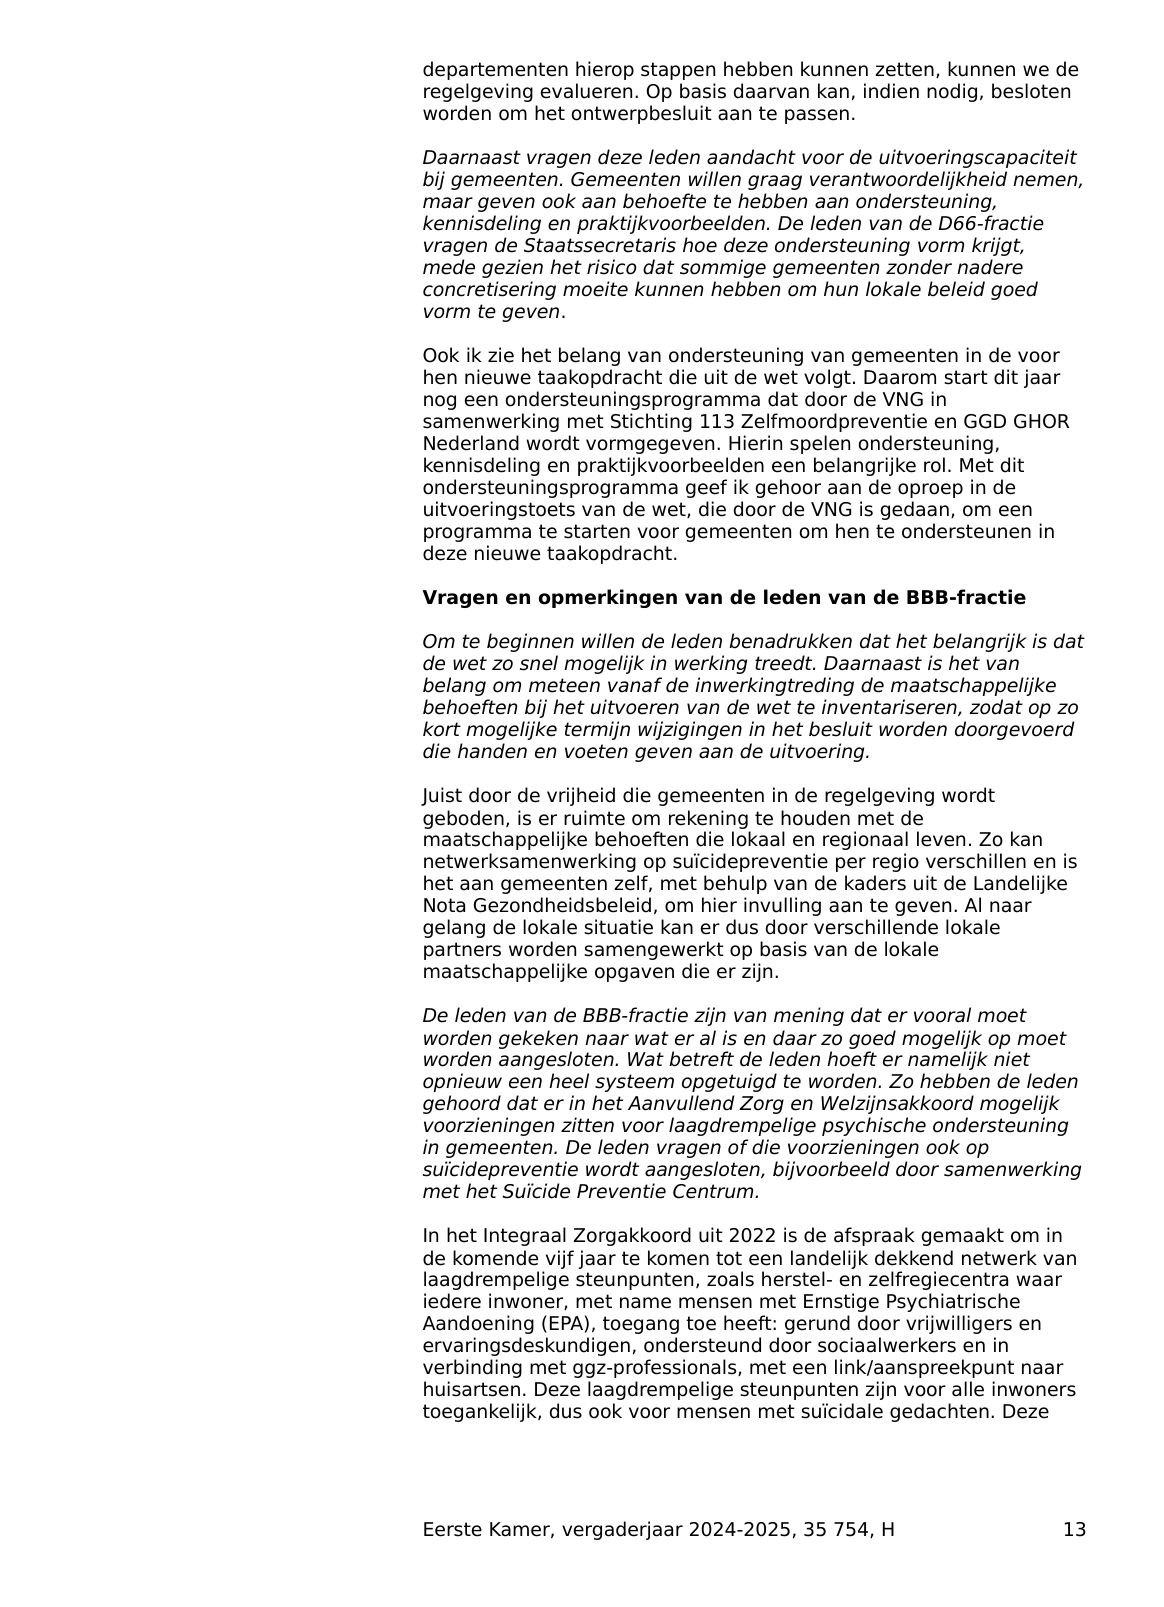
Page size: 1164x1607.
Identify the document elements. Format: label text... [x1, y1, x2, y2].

text Juist door de vrijheid die gemeenten in de regelgeving wordt geboden, is er ruimte om rekening te houden met de maatschappelijke behoeften die lokaal en regionaal leven. Zo kan netwerksamenwerking op suïcidepreventie per regio verschillen en is het aan gemeenten zelf, met behulp van de kaders uit de Landelijke Nota Gezondheidsbeleid, om hier invulling aan te geven. Al naar gelang de lokale situatie kan er dus door verschillende lokale partners worden samengewerkt op basis van de lokale maatschappelijke opgaven die er zijn. [422, 785, 1087, 983]
text Daarnaast vragen deze leden aandacht voor de uitvoeringscapaciteit bij gemeenten. Gemeenten willen graag verantwoordelijkheid nemen, maar geven ook aan behoefte te hebben aan ondersteuning, kennisdeling en praktijkvoorbeelden. De leden van de D66-fractie vragen de Staatssecretaris hoe deze ondersteuning vorm krijgt, mede gezien het risico dat sommige gemeenten zonder nadere concretisering moeite kunnen hebben om hun lokale beleid goed vorm te geven. [422, 147, 1087, 323]
text Om te beginnen willen de leden benadrukken dat het belangrijk is dat de wet zo snel mogelijk in werking treedt. Daarnaast is het van belang om meteen vanaf de inwerkingtreding de maatschappelijke behoeften bij het uitvoeren van de wet te inventariseren, zodat op zo kort mogelijke termijn wijzigingen in het besluit worden doorgevoerd die handen en voeten geven aan de uitvoering. [422, 631, 1087, 763]
text departementen hierop stappen hebben kunnen zetten, kunnen we de regelgeving evalueren. Op basis daarvan kan, indien nodig, besloten worden om het ontwerpbesluit aan te passen. [422, 59, 1087, 125]
text Ook ik zie het belang van ondersteuning van gemeenten in de voor hen nieuwe taakopdracht die uit de wet volgt. Daarom start dit jaar nog een ondersteuningsprogramma dat door de VNG in samenwerking met Stichting 113 Zelfmoordpreventie en GGD GHOR Nederland wordt vormgegeven. Hierin spelen ondersteuning, kennisdeling en praktijkvoorbeelden een belangrijke rol. Met dit ondersteuningsprogramma geef ik gehoor aan de oproep in de uitvoeringstoets van de wet, die door de VNG is gedaan, om een programma te starten voor gemeenten om hen te ondersteunen in deze nieuwe taakopdracht. [422, 345, 1087, 565]
text In het Integraal Zorgakkoord uit 2022 is de afspraak gemaakt om in de komende vijf jaar te komen tot een landelijk dekkend netwerk van laagdrempelige steunpunten, zoals herstel- en zelfregiecentra waar iedere inwoner, met name mensen met Ernstige Psychiatrische Aandoening (EPA), toegang toe heeft: gerund door vrijwilligers en ervaringsdeskundigen, ondersteund door sociaalwerkers en in verbinding met ggz-professionals, met een link/aanspreekpunt naar huisartsen. Deze laagdrempelige steunpunten zijn voor alle inwoners toegankelijk, dus ook voor mensen met suïcidale gedachten. Deze [422, 1225, 1087, 1423]
subtitle Vragen en opmerkingen van de leden van de BBB-fractie [422, 587, 1087, 609]
text De leden van de BBB-fractie zijn van mening dat er vooral moet worden gekeken naar wat er al is en daar zo goed mogelijk op moet worden aangesloten. Wat betreft de leden hoeft er namelijk niet opnieuw een heel systeem opgetuigd te worden. Zo hebben de leden gehoord dat er in het Aanvullend Zorg en Welzijnsakkoord mogelijk voorzieningen zitten voor laagdrempelige psychische ondersteuning in gemeenten. De leden vragen of die voorzieningen ook op suïcidepreventie wordt aangesloten, bijvoorbeeld door samenwerking met het Suïcide Preventie Centrum. [422, 1005, 1087, 1203]
